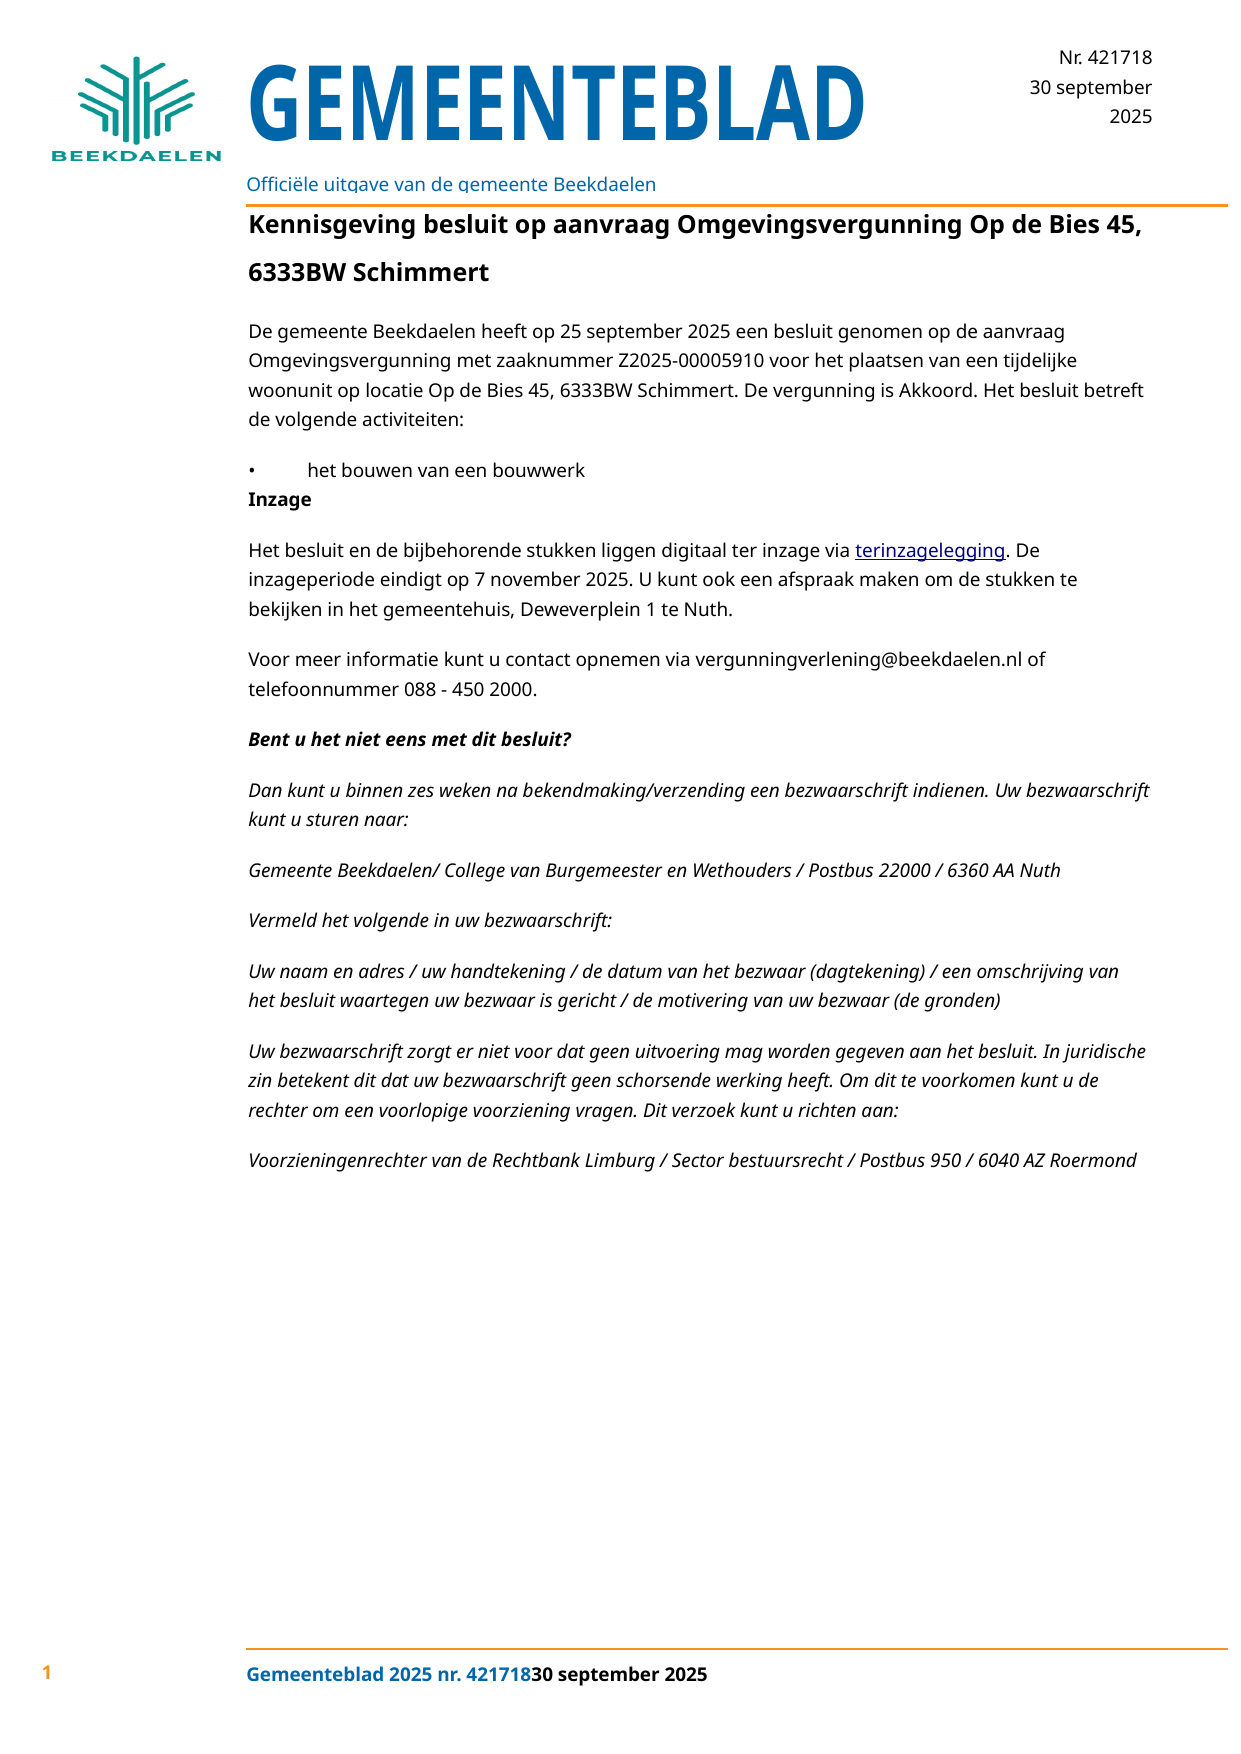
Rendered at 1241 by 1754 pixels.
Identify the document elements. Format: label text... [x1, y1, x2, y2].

text Uw naam en adres / uw handtekening / de datum van het bezwaar (dagtekening) / een omschrijving van het besluit waartegen uw bezwaar is gericht / de motivering van uw bezwaar (de gronden) [248, 958, 1152, 1013]
text De gemeente Beekdaelen heeft op 25 september 2025 een besluit genomen op de aanvraag Omgevingsvergunning met zaaknummer Z2025-00005910 voor het plaatsen van een tijdelijke woonunit op locatie Op de Bies 45, 6333BW Schimmert. De vergunning is Akkoord. Het besluit betreft de volgende activiteiten: [248, 318, 1152, 432]
text Voor meer informatie kunt u contact opnemen via vergunningverlening@beekdaelen.nl of telefoonnummer 088 - 450 2000. [248, 647, 1152, 702]
text Inzage [248, 487, 1152, 512]
text Bent u het niet eens met dit besluit? [248, 727, 1152, 752]
text Gemeente Beekdaelen/ College van Burgemeester en Wethouders / Postbus 22000 / 6360 AA Nuth [248, 857, 1152, 883]
text Uw bezwaarschrift zorgt er niet voor dat geen uitvoering mag worden gegeven aan het besluit. In juridische zin betekent dit dat uw bezwaarschrift geen schorsende werking heeft. Om dit te voorkomen kunt u de rechter om een voorlopige voorziening vragen. Dit verzoek kunt u richten aan: [248, 1038, 1152, 1123]
text Dan kunt u binnen zes weken na bekendmaking/verzending een bezwaarschrift indienen. Uw bezwaarschrift kunt u sturen naar: [248, 777, 1152, 832]
text Vermeld het volgende in uw bezwaarschrift: [248, 907, 1152, 933]
text Het besluit en de bijbehorende stukken liggen digitaal ter inzage via terinzagelegging. De inzageperiode eindigt op 7 november 2025. U kunt ook een afspraak maken om de stukken te bekijken in het gemeentehuis, Deweverplein 1 te Nuth. [248, 537, 1152, 622]
text Voorzieningenrechter van de Rechtbank Limburg / Sector bestuursrecht / Postbus 950 / 6040 AZ Roermond [248, 1147, 1152, 1173]
list het bouwen van een bouwwerk [248, 457, 1152, 483]
picture [41, 47, 231, 172]
text Kennisgeving besluit op aanvraag Omgevingsvergunning Op de Bies 45, 6333BW Schimmert [248, 207, 1152, 288]
